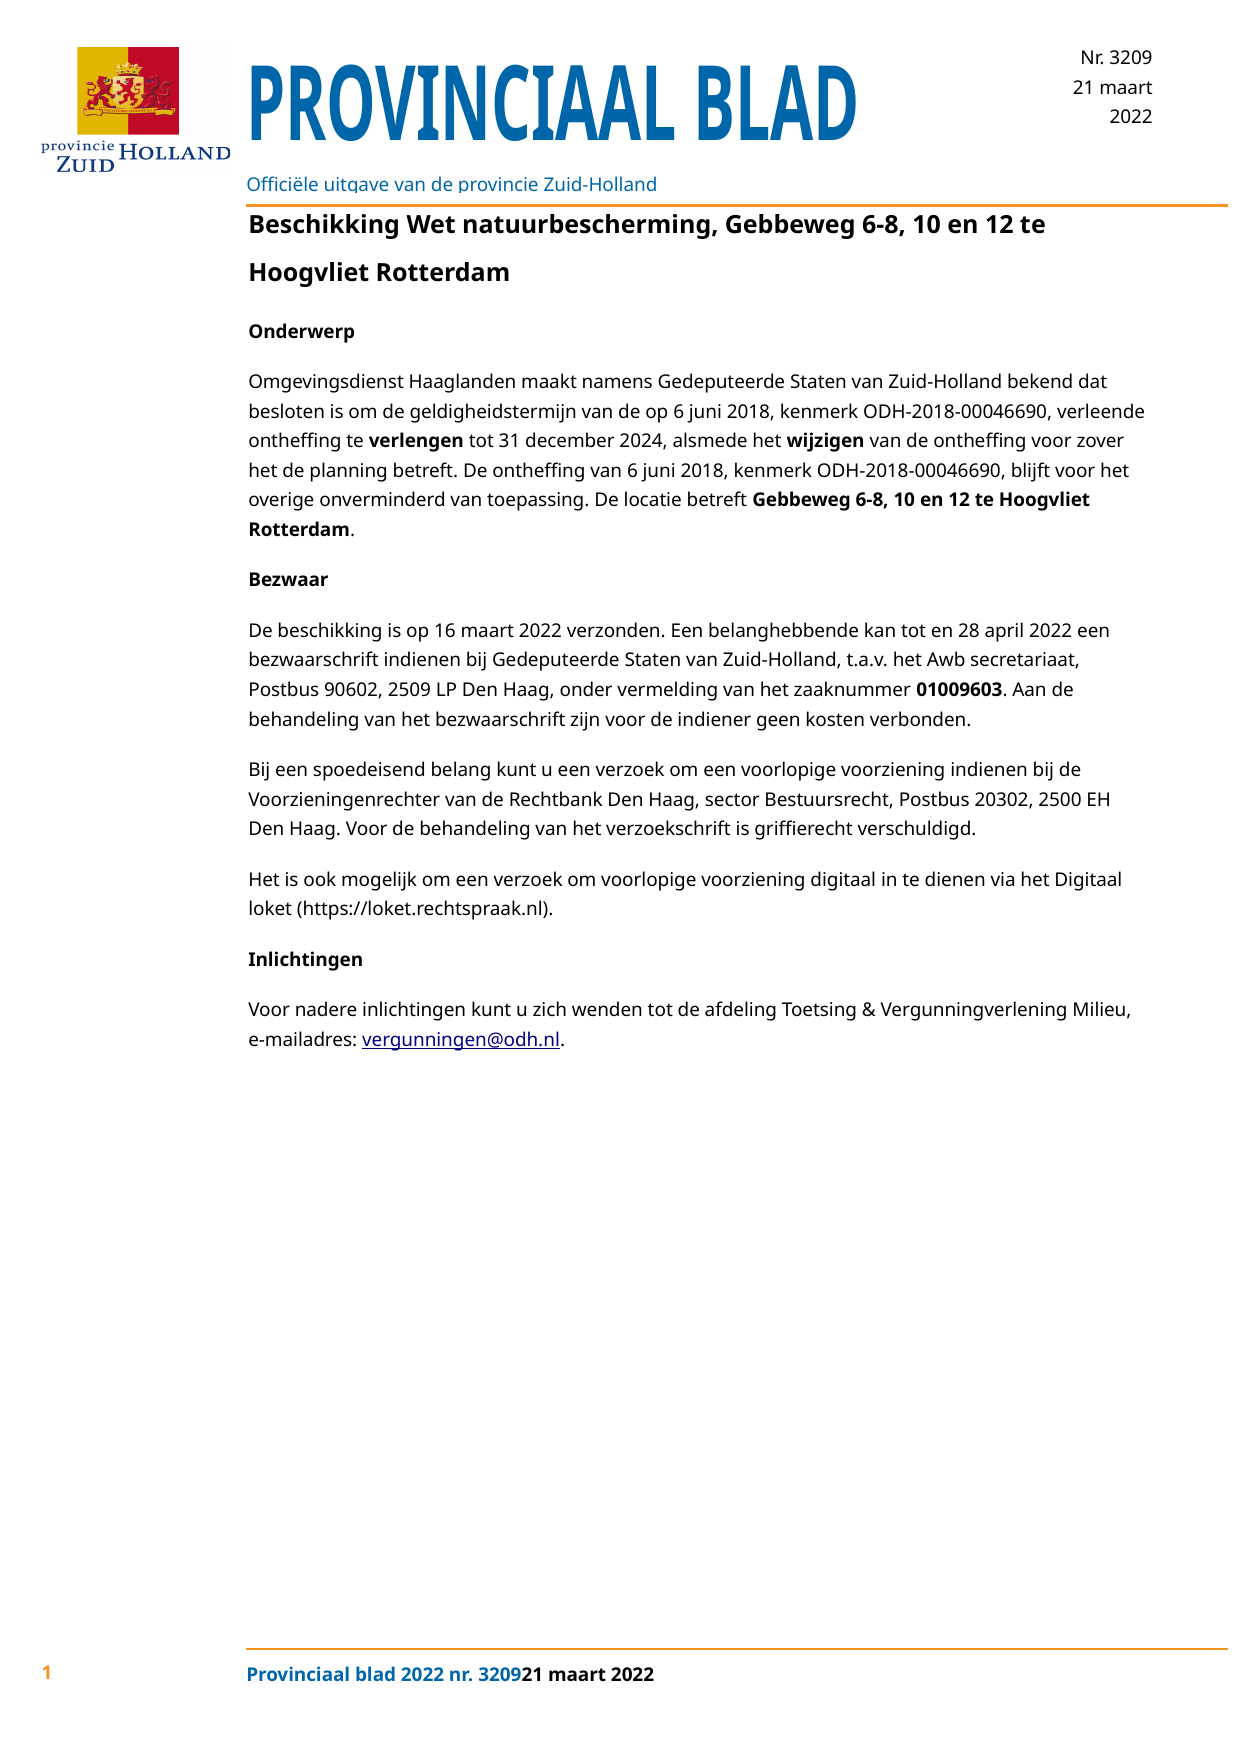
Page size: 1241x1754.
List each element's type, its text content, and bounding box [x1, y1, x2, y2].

text Het is ook mogelijk om een verzoek om voorlopige voorziening digitaal in te dienen via het Digitaal loket (https://loket.rechtspraak.nl). [248, 866, 1152, 921]
text Beschikking Wet natuurbescherming, Gebbeweg 6-8, 10 en 12 te Hoogvliet Rotterdam [248, 207, 1152, 288]
text Onderwerp [248, 318, 1152, 344]
text De beschikking is op 16 maart 2022 verzonden. Een belanghebbende kan tot en 28 april 2022 een bezwaarschrift indienen bij Gedeputeerde Staten van Zuid-Holland, t.a.v. het Awb secretariaat, Postbus 90602, 2509 LP Den Haag, onder vermelding van het zaaknummer 01009603. Aan de behandeling van het bezwaarschrift zijn voor de indiener geen kosten verbonden. [248, 617, 1152, 732]
text Bezwaar [248, 567, 1152, 592]
text Bij een spoedeisend belang kunt u een verzoek om een voorlopige voorziening indienen bij de Voorzieningenrechter van de Rechtbank Den Haag, sector Bestuursrecht, Postbus 20302, 2500 EH Den Haag. Voor de behandeling van het verzoekschrift is griffierecht verschuldigd. [248, 756, 1152, 841]
text Inlichtingen [248, 946, 1152, 972]
picture [41, 47, 231, 172]
text Voor nadere inlichtingen kunt u zich wenden tot de afdeling Toetsing & Vergunningverlening Milieu, e-mailadres: vergunningen@odh.nl. [248, 996, 1152, 1052]
text Omgevingsdienst Haaglanden maakt namens Gedeputeerde Staten van Zuid-Holland bekend dat besloten is om de geldigheidstermijn van de op 6 juni 2018, kenmerk ODH-2018-00046690, verleende ontheffing te verlengen tot 31 december 2024, alsmede het wijzigen van de ontheffing voor zover het de planning betreft. De ontheffing van 6 juni 2018, kenmerk ODH-2018-00046690, blijft voor het overige onverminderd van toepassing. De locatie betreft Gebbeweg 6-8, 10 en 12 te Hoogvliet Rotterdam. [248, 368, 1152, 542]
